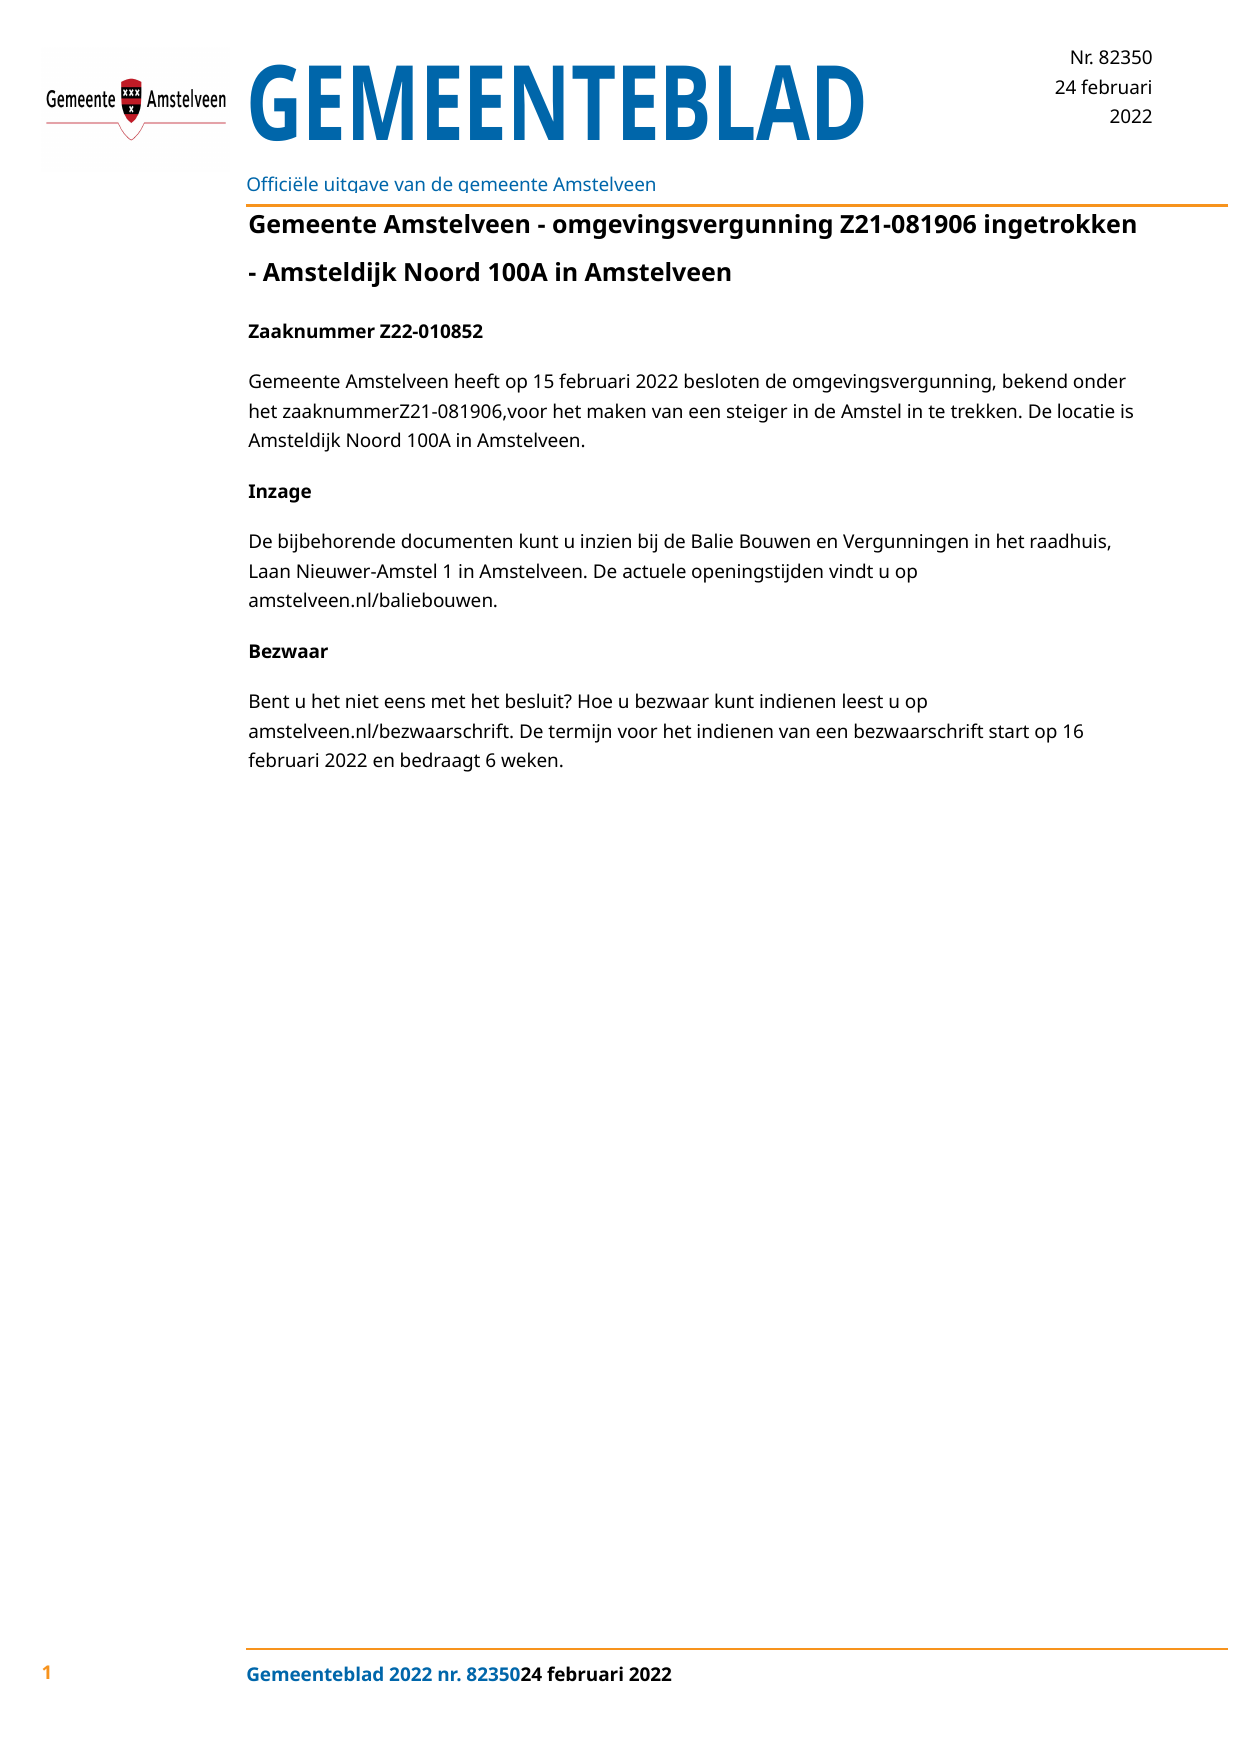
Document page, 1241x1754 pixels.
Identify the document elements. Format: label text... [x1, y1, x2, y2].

text Inzage [248, 478, 1152, 504]
text Gemeente Amstelveen heeft op 15 februari 2022 besloten de omgevingsvergunning, bekend onder het zaaknummerZ21-081906,voor het maken van een steiger in de Amstel in te trekken. De locatie is Amsteldijk Noord 100A in Amstelveen. [248, 368, 1152, 453]
text De bijbehorende documenten kunt u inzien bij de Balie Bouwen en Vergunningen in het raadhuis, Laan Nieuwer-Amstel 1 in Amstelveen. De actuele openingstijden vindt u op amstelveen.nl/baliebouwen. [248, 528, 1152, 613]
picture [41, 47, 231, 172]
text Gemeente Amstelveen - omgevingsvergunning Z21-081906 ingetrokken - Amsteldijk Noord 100A in Amstelveen [248, 207, 1152, 288]
text Bent u het niet eens met het besluit? Hoe u bezwaar kunt indienen leest u op amstelveen.nl/bezwaarschrift. De termijn voor het indienen van een bezwaarschrift start op 16 februari 2022 en bedraagt 6 weken. [248, 688, 1152, 773]
text Bezwaar [248, 638, 1152, 664]
text Zaaknummer Z22-010852 [248, 318, 1152, 344]
